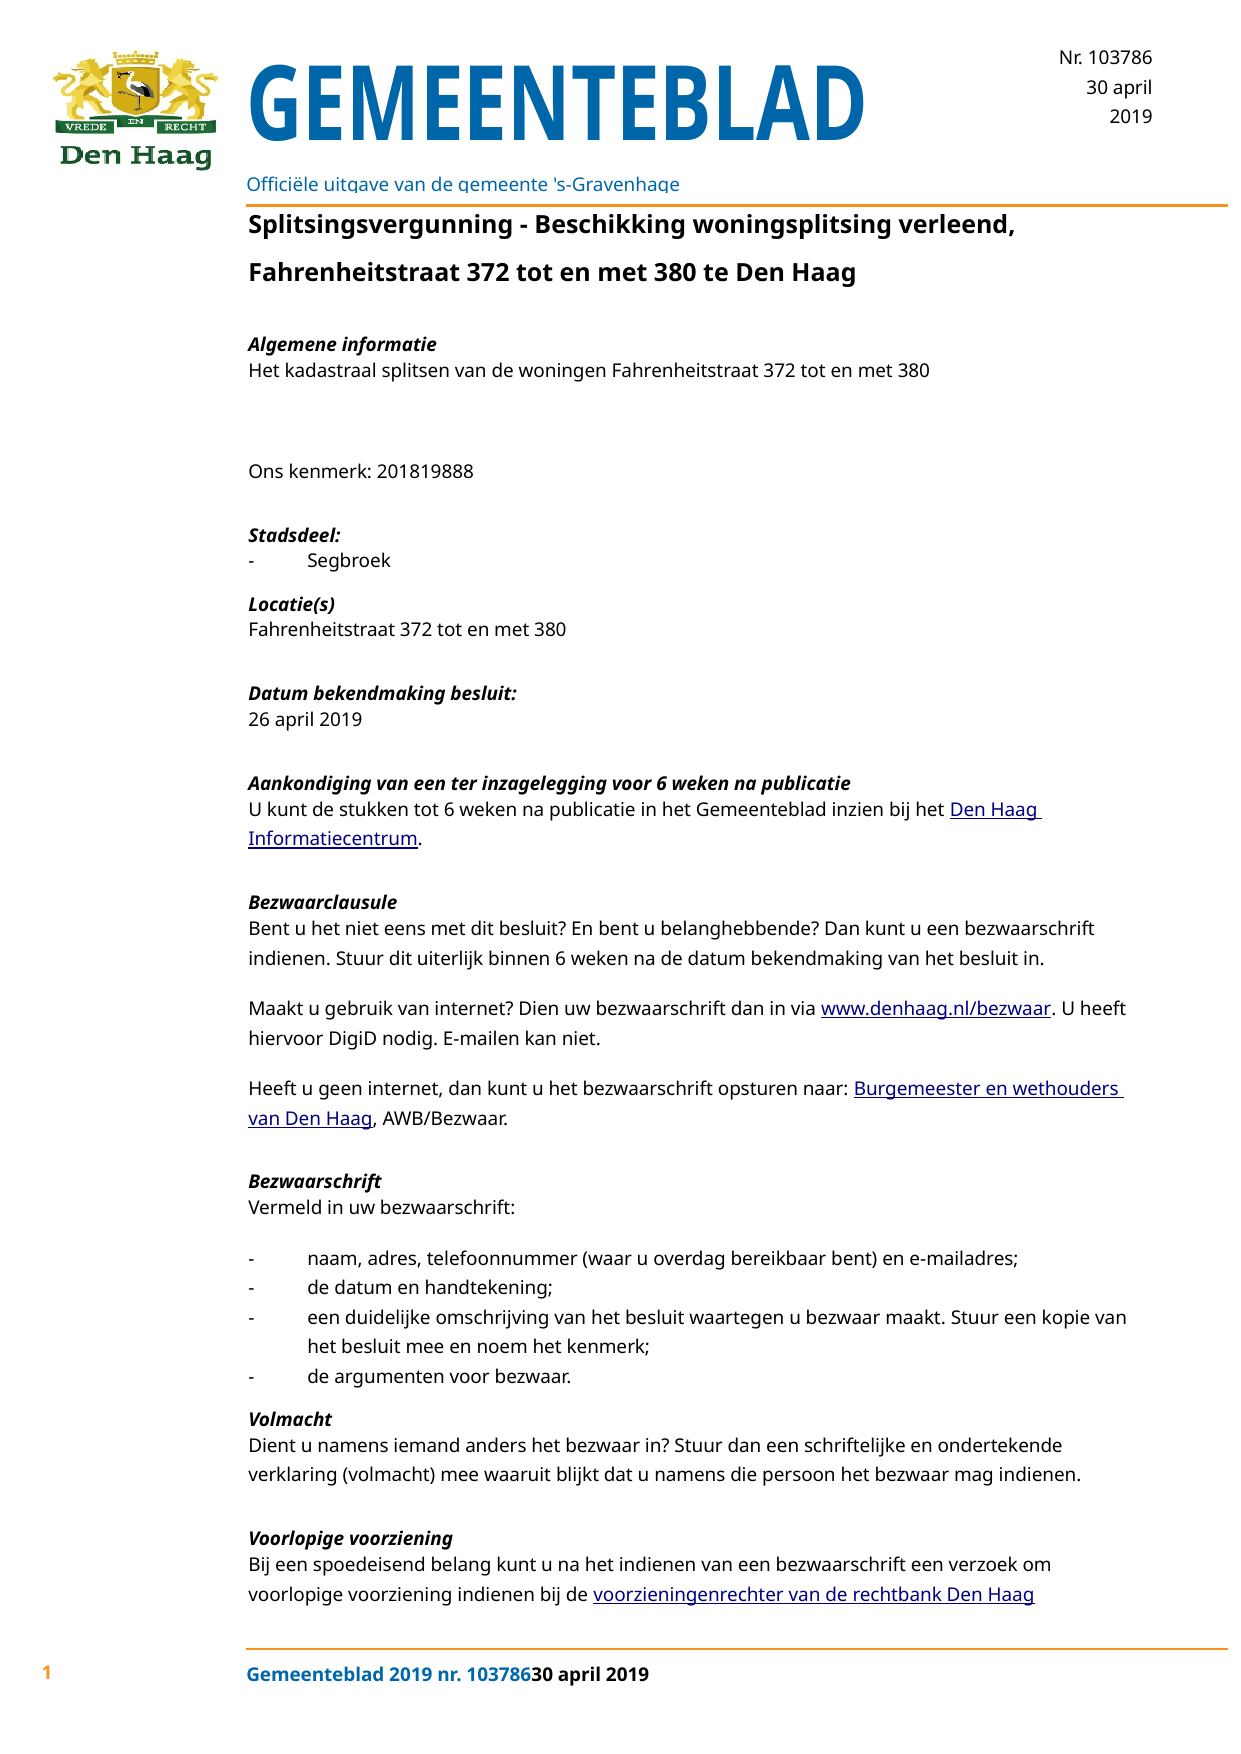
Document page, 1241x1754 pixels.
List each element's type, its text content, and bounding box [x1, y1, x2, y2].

list de datum en handtekening; [248, 1274, 1152, 1300]
list naam, adres, telefoonnummer (waar u overdag bereikbaar bent) en e-mailadres; [248, 1245, 1152, 1271]
text Maakt u gebruik van internet? Dien uw bezwaarschrift dan in via www.denhaag.nl/bezwaar. U heeft hiervoor DigiD nodig. E-mailen kan niet. [248, 995, 1152, 1051]
text U kunt de stukken tot 6 weken na publicatie in het Gemeenteblad inzien bij het Den Haag Informatiecentrum. [248, 796, 1152, 851]
text Stadsdeel: [248, 522, 1152, 548]
text 26 april 2019 [248, 706, 1152, 732]
text Bezwaarschrift [248, 1169, 1152, 1194]
text Voorlopige voorziening [248, 1526, 1152, 1551]
text Volmacht [248, 1406, 1152, 1432]
text Splitsingsvergunning - Beschikking woningsplitsing verleend, Fahrenheitstraat 372 tot en met 380 te Den Haag [248, 207, 1152, 288]
text Fahrenheitstraat 372 tot en met 380 [248, 617, 1152, 642]
text Het kadastraal splitsen van de woningen Fahrenheitstraat 372 tot en met 380 [248, 357, 1152, 383]
text Bij een spoedeisend belang kunt u na het indienen van een bezwaarschrift een verzoek om voorlopige voorziening indienen bij de voorzieningenrechter van de rechtbank Den Haag [248, 1551, 1152, 1607]
text Bezwaarclausule [248, 889, 1152, 915]
text Bent u het niet eens met dit besluit? En bent u belanghebbende? Dan kunt u een bezwaarschrift indienen. Stuur dit uiterlijk binnen 6 weken na de datum bekendmaking van het besluit in. [248, 915, 1152, 971]
text Vermeld in uw bezwaarschrift: [248, 1194, 1152, 1220]
text Dient u namens iemand anders het bezwaar in? Stuur dan een schriftelijke en ondertekende verklaring (volmacht) mee waaruit blijkt dat u namens die persoon het bezwaar mag indienen. [248, 1432, 1152, 1487]
text Datum bekendmaking besluit: [248, 681, 1152, 706]
text Locatie(s) [248, 591, 1152, 617]
text Ons kenmerk: 201819888 [248, 458, 1152, 484]
list een duidelijke omschrijving van het besluit waartegen u bezwaar maakt. Stuur een kopie van het besluit mee en noem het kenmerk; [248, 1304, 1152, 1359]
list de argumenten voor bezwaar. [248, 1363, 1152, 1389]
picture [41, 47, 231, 172]
text Algemene informatie [248, 331, 1152, 357]
list Segbroek [248, 548, 1152, 573]
text Heeft u geen internet, dan kunt u het bezwaarschrift opsturen naar: Burgemeester en wethouders van Den Haag, AWB/Bezwaar. [248, 1075, 1152, 1131]
text Aankondiging van een ter inzagelegging voor 6 weken na publicatie [248, 770, 1152, 796]
